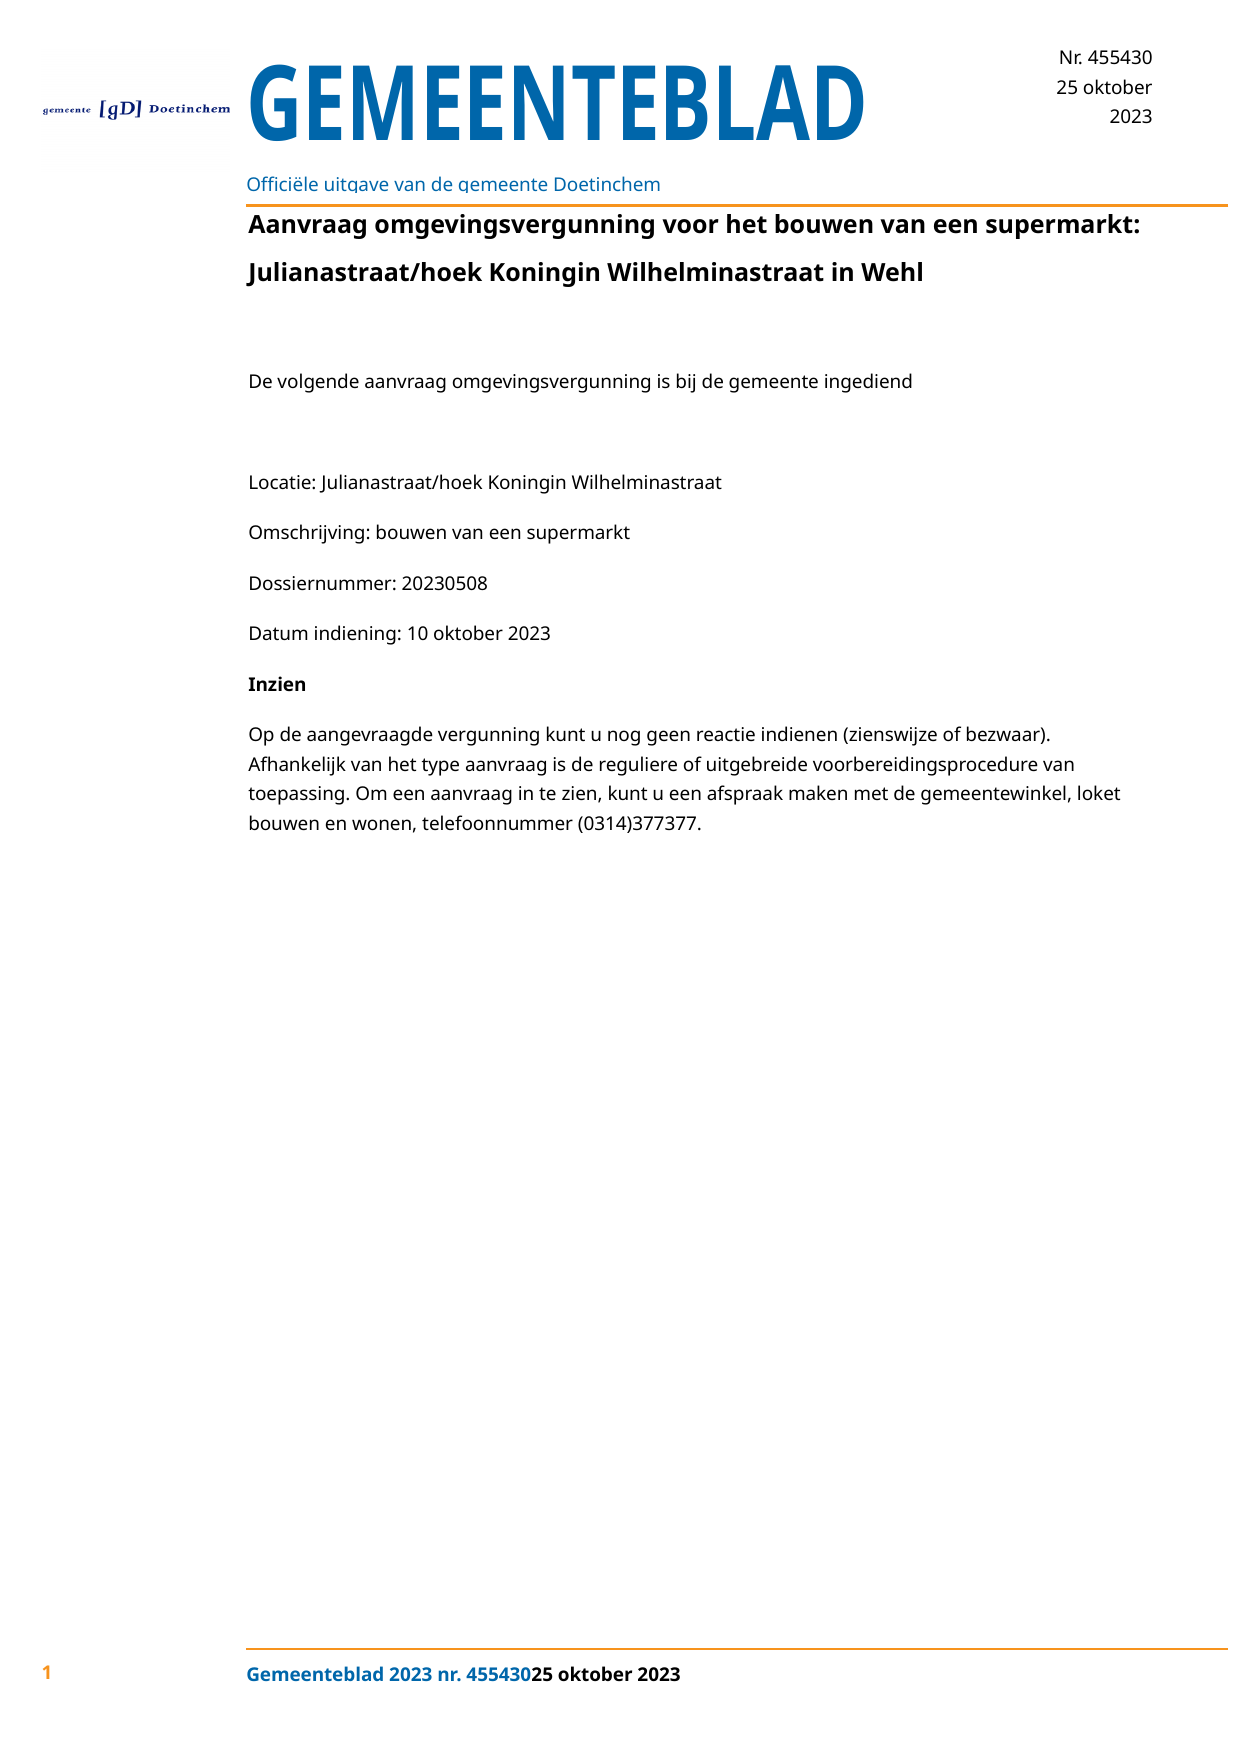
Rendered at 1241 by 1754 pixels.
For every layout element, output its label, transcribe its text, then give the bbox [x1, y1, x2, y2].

picture [41, 47, 231, 172]
text Inzien [248, 671, 1152, 697]
text Omschrijving: bouwen van een supermarkt [248, 519, 1152, 545]
text Aanvraag omgevingsvergunning voor het bouwen van een supermarkt: Julianastraat/hoek Koningin Wilhelminastraat in Wehl [248, 207, 1152, 288]
text Locatie: Julianastraat/hoek Koningin Wilhelminastraat [248, 469, 1152, 495]
text Dossiernummer: 20230508 [248, 570, 1152, 596]
text De volgende aanvraag omgevingsvergunning is bij de gemeente ingediend [248, 368, 1152, 394]
text Op de aangevraagde vergunning kunt u nog geen reactie indienen (zienswijze of bezwaar). Afhankelijk van het type aanvraag is de reguliere of uitgebreide voorbereidingsprocedure van toepassing. Om een aanvraag in te zien, kunt u een afspraak maken met de gemeentewinkel, loket bouwen en wonen, telefoonnummer (0314)377377. [248, 721, 1152, 836]
text Datum indiening: 10 oktober 2023 [248, 620, 1152, 646]
